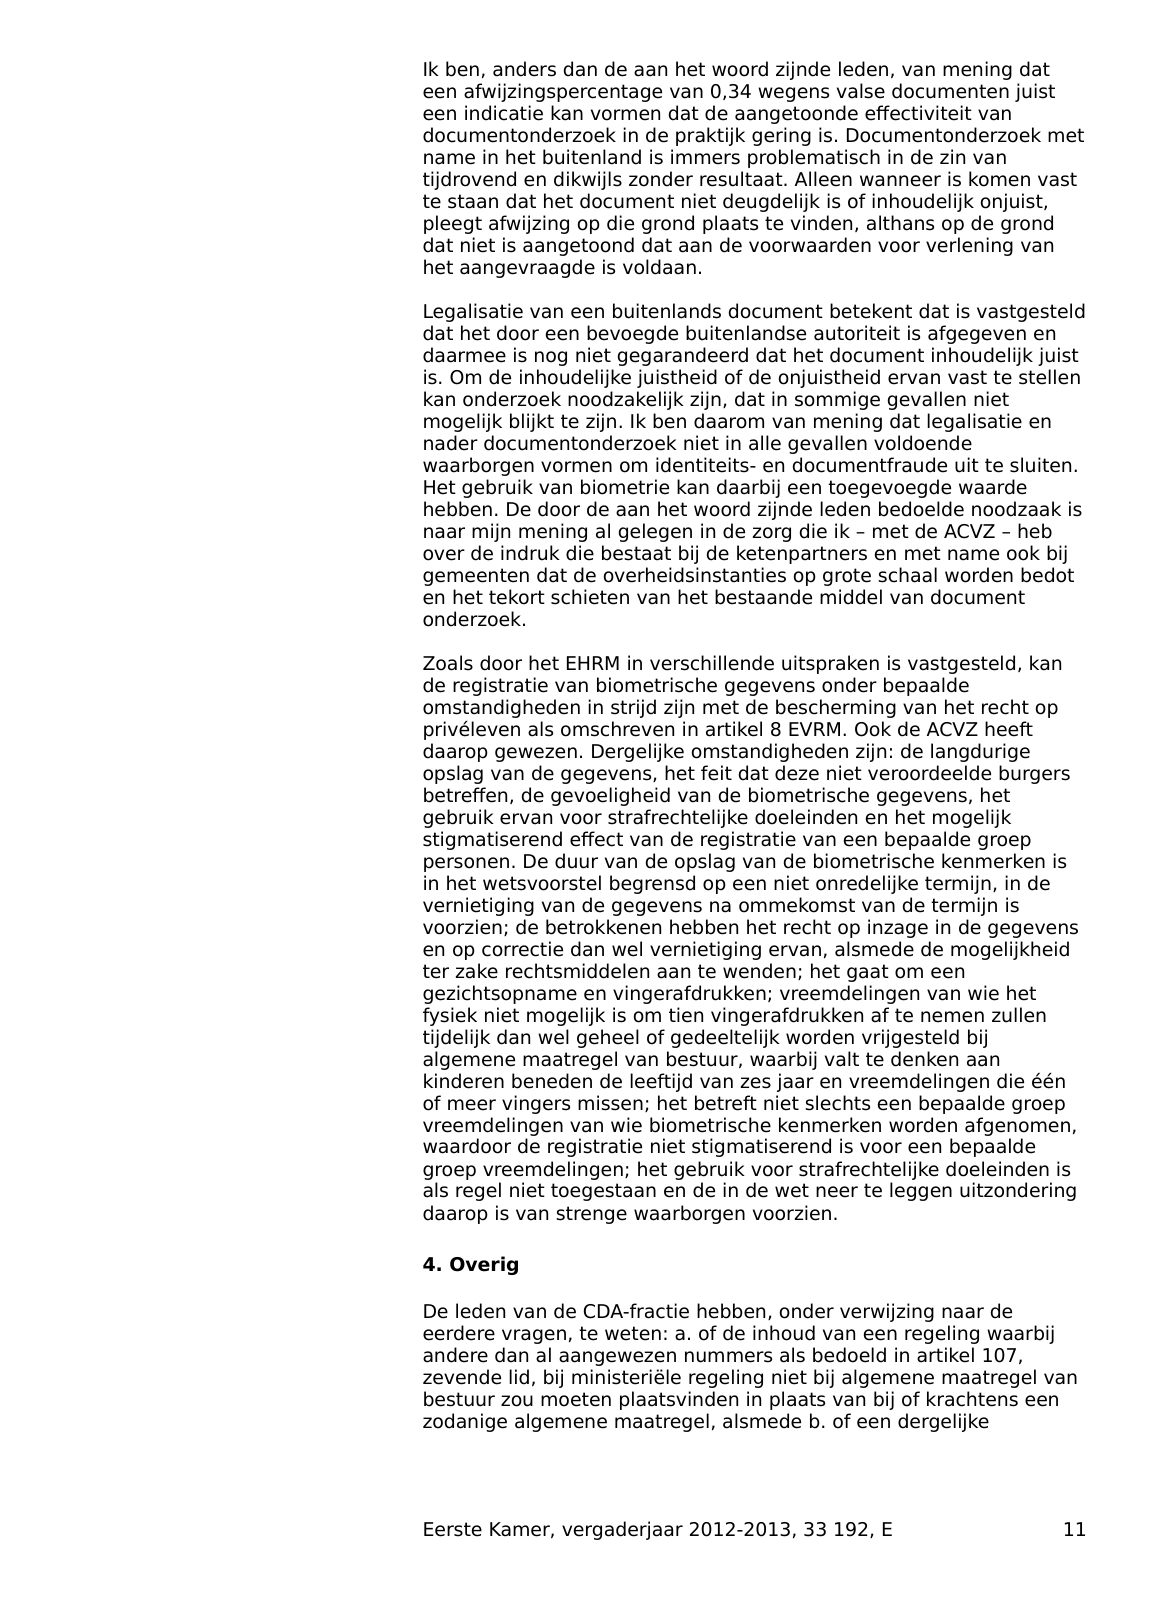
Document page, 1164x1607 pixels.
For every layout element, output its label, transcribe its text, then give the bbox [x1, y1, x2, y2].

text Legalisatie van een buitenlands document betekent dat is vastgesteld dat het door een bevoegde buitenlandse autoriteit is afgegeven en daarmee is nog niet gegarandeerd dat het document inhoudelijk juist is. Om de inhoudelijke juistheid of de onjuistheid ervan vast te stellen kan onderzoek noodzakelijk zijn, dat in sommige gevallen niet mogelijk blijkt te zijn. Ik ben daarom van mening dat legalisatie en nader documentonderzoek niet in alle gevallen voldoende waarborgen vormen om identiteits- en documentfraude uit te sluiten. Het gebruik van biometrie kan daarbij een toegevoegde waarde hebben. De door de aan het woord zijnde leden bedoelde noodzaak is naar mijn mening al gelegen in de zorg die ik – met de ACVZ – heb over de indruk die bestaat bij de ketenpartners en met name ook bij gemeenten dat de overheidsinstanties op grote schaal worden bedot en het tekort schieten van het bestaande middel van document onderzoek. [422, 301, 1087, 631]
text Ik ben, anders dan de aan het woord zijnde leden, van mening dat een afwijzingspercentage van 0,34 wegens valse documenten juist een indicatie kan vormen dat de aangetoonde effectiviteit van documentonderzoek in de praktijk gering is. Documentonderzoek met name in het buitenland is immers problematisch in de zin van tijdrovend en dikwijls zonder resultaat. Alleen wanneer is komen vast te staan dat het document niet deugdelijk is of inhoudelijk onjuist, pleegt afwijzing op die grond plaats te vinden, althans op de grond dat niet is aangetoond dat aan de voorwaarden voor verlening van het aangevraagde is voldaan. [422, 59, 1087, 279]
text Zoals door het EHRM in verschillende uitspraken is vastgesteld, kan de registratie van biometrische gegevens onder bepaalde omstandigheden in strijd zijn met de bescherming van het recht op privéleven als omschreven in artikel 8 EVRM. Ook de ACVZ heeft daarop gewezen. Dergelijke omstandigheden zijn: de langdurige opslag van de gegevens, het feit dat deze niet veroordeelde burgers betreffen, de gevoeligheid van de biometrische gegevens, het gebruik ervan voor strafrechtelijke doeleinden en het mogelijk stigmatiserend effect van de registratie van een bepaalde groep personen. De duur van de opslag van de biometrische kenmerken is in het wetsvoorstel begrensd op een niet onredelijke termijn, in de vernietiging van de gegevens na ommekomst van de termijn is voorzien; de betrokkenen hebben het recht op inzage in de gegevens en op correctie dan wel vernietiging ervan, alsmede de mogelijkheid ter zake rechtsmiddelen aan te wenden; het gaat om een gezichtsopname en vingerafdrukken; vreemdelingen van wie het fysiek niet mogelijk is om tien vingerafdrukken af te nemen zullen tijdelijk dan wel geheel of gedeeltelijk worden vrijgesteld bij algemene maatregel van bestuur, waarbij valt te denken aan kinderen beneden de leeftijd van zes jaar en vreemdelingen die één of meer vingers missen; het betreft niet slechts een bepaalde groep vreemdelingen van wie biometrische kenmerken worden afgenomen, waardoor de registratie niet stigmatiserend is voor een bepaalde groep vreemdelingen; het gebruik voor strafrechtelijke doeleinden is als regel niet toegestaan en de in de wet neer te leggen uitzondering daarop is van strenge waarborgen voorzien. [422, 653, 1087, 1224]
subtitle 4. Overig [422, 1254, 1087, 1276]
text De leden van de CDA-fractie hebben, onder verwijzing naar de eerdere vragen, te weten: a. of de inhoud van een regeling waarbij andere dan al aangewezen nummers als bedoeld in artikel 107, zevende lid, bij ministeriële regeling niet bij algemene maatregel van bestuur zou moeten plaatsvinden in plaats van bij of krachtens een zodanige algemene maatregel, alsmede b. of een dergelijke [422, 1301, 1087, 1433]
